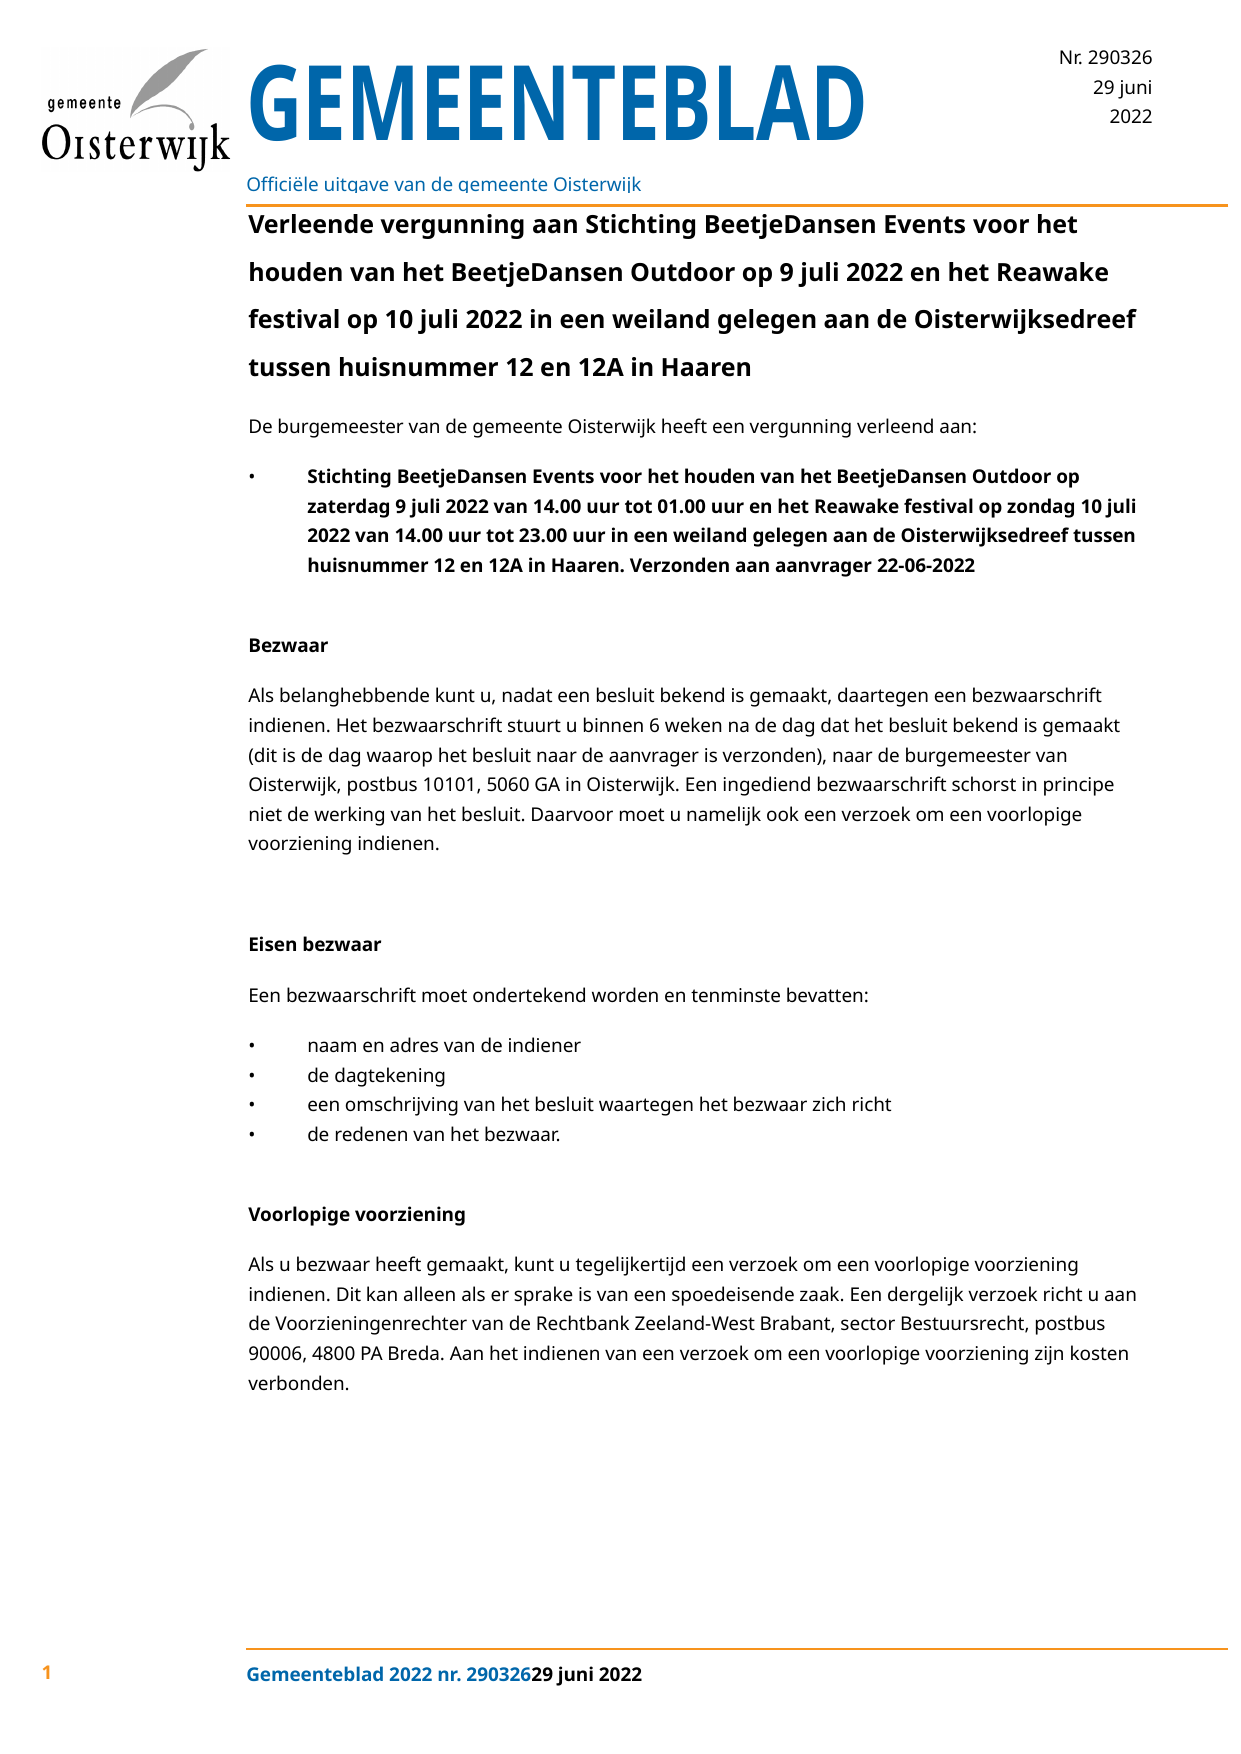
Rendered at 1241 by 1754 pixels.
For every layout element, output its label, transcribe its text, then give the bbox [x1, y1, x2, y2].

text Als u bezwaar heeft gemaakt, kunt u tegelijkertijd een verzoek om een voorlopige voorziening indienen. Dit kan alleen als er sprake is van een spoedeisende zaak. Een dergelijk verzoek richt u aan de Voorzieningenrechter van de Rechtbank Zeeland-West Brabant, sector Bestuursrecht, postbus 90006, 4800 PA Breda. Aan het indienen van een verzoek om een voorlopige voorziening zijn kosten verbonden. [248, 1251, 1152, 1396]
text Verleende vergunning aan Stichting BeetjeDansen Events voor het houden van het BeetjeDansen Outdoor op 9 juli 2022 en het Reawake festival op 10 juli 2022 in een weiland gelegen aan de Oisterwijksedreef tussen huisnummer 12 en 12A in Haaren [248, 207, 1152, 384]
picture [41, 47, 231, 172]
text Als belanghebbende kunt u, nadat een besluit bekend is gemaakt, daartegen een bezwaarschrift indienen. Het bezwaarschrift stuurt u binnen 6 weken na de dag dat het besluit bekend is gemaakt (dit is de dag waarop het besluit naar de aanvrager is verzonden), naar de burgemeester van Oisterwijk, postbus 10101, 5060 GA in Oisterwijk. Een ingediend bezwaarschrift schorst in principe niet de werking van het besluit. Daarvoor moet u namelijk ook een verzoek om een voorlopige voorziening indienen. [248, 683, 1152, 856]
list Stichting BeetjeDansen Events voor het houden van het BeetjeDansen Outdoor op zaterdag 9 juli 2022 van 14.00 uur tot 01.00 uur en het Reawake festival op zondag 10 juli 2022 van 14.00 uur tot 23.00 uur in een weiland gelegen aan de Oisterwijksedreef tussen huisnummer 12 en 12A in Haaren. Verzonden aan aanvrager 22-06-2022 [248, 463, 1152, 578]
list de redenen van het bezwaar. [248, 1121, 1152, 1147]
text Voorlopige voorziening [248, 1201, 1152, 1227]
text Eisen bezwaar [248, 931, 1152, 957]
text De burgemeester van de gemeente Oisterwijk heeft een vergunning verleend aan: [248, 413, 1152, 439]
text Bezwaar [248, 632, 1152, 658]
list de dagtekening [248, 1062, 1152, 1088]
list naam en adres van de indiener [248, 1032, 1152, 1058]
list een omschrijving van het besluit waartegen het bezwaar zich richt [248, 1091, 1152, 1117]
text Een bezwaarschrift moet ondertekend worden en tenminste bevatten: [248, 982, 1152, 1008]
